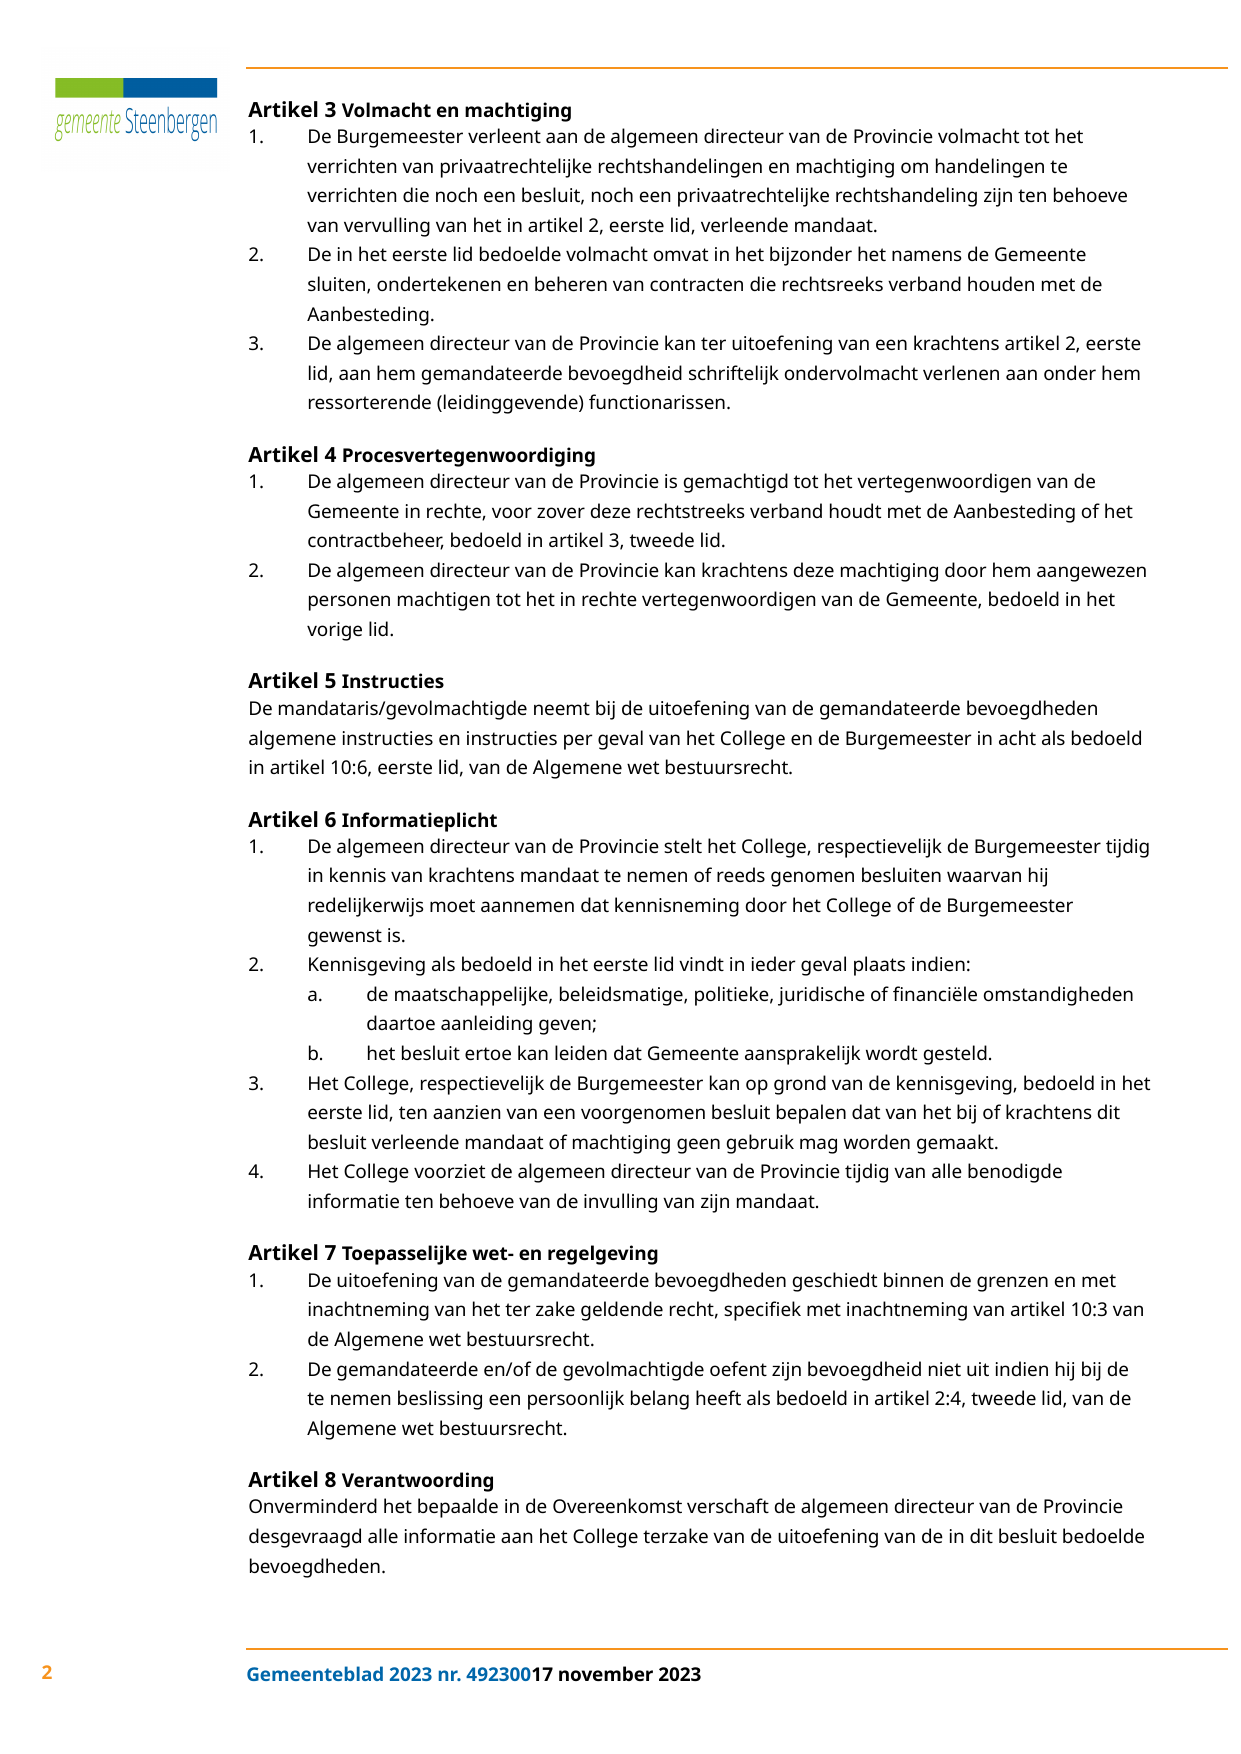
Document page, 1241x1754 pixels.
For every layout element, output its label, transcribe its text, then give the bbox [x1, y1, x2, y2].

list De algemeen directeur van de Provincie is gemachtigd tot het vertegenwoordigen van de Gemeente in rechte, voor zover deze rechtstreeks verband houdt met de Aanbesteding of het contractbeheer, bedoeld in artikel 3, tweede lid. [248, 468, 1152, 553]
text Artikel 4 Procesvertegenwoordiging [248, 440, 1152, 468]
list De algemeen directeur van de Provincie kan ter uitoefening van een krachtens artikel 2, eerste lid, aan hem gemandateerde bevoegdheid schriftelijk ondervolmacht verlenen aan onder hem ressorterende (leidinggevende) functionarissen. [248, 330, 1152, 415]
text Artikel 5 Instructies [248, 667, 1152, 695]
list Kennisgeving als bedoeld in het eerste lid vindt in ieder geval plaats indien: [248, 951, 1152, 977]
text Artikel 6 Informatieplicht [248, 805, 1152, 833]
picture [41, 47, 231, 172]
text Onverminderd het bepaalde in de Overeenkomst verschaft de algemeen directeur van de Provincie desgevraagd alle informatie aan het College terzake van de uitoefening van de in dit besluit bedoelde bevoegdheden. [248, 1494, 1152, 1579]
text Artikel 8 Verantwoording [248, 1465, 1152, 1494]
list De algemeen directeur van de Provincie kan krachtens deze machtiging door hem aangewezen personen machtigen tot het in rechte vertegenwoordigen van de Gemeente, bedoeld in het vorige lid. [248, 557, 1152, 642]
list de maatschappelijke, beleidsmatige, politieke, juridische of financiële omstandigheden daartoe aanleiding geven; [307, 981, 1152, 1036]
text De mandataris/gevolmachtigde neemt bij de uitoefening van de gemandateerde bevoegdheden algemene instructies en instructies per geval van het College en de Burgemeester in acht als bedoeld in artikel 10:6, eerste lid, van de Algemene wet bestuursrecht. [248, 695, 1152, 780]
list Het College, respectievelijk de Burgemeester kan op grond van de kennisgeving, bedoeld in het eerste lid, ten aanzien van een voorgenomen besluit bepalen dat van het bij of krachtens dit besluit verleende mandaat of machtiging geen gebruik mag worden gemaakt. [248, 1070, 1152, 1155]
text Artikel 3 Volmacht en machtiging [248, 95, 1152, 123]
list Het College voorziet de algemeen directeur van de Provincie tijdig van alle benodigde informatie ten behoeve van de invulling van zijn mandaat. [248, 1158, 1152, 1214]
list De algemeen directeur van de Provincie stelt het College, respectievelijk de Burgemeester tijdig in kennis van krachtens mandaat te nemen of reeds genomen besluiten waarvan hij redelijkerwijs moet aannemen dat kennisneming door het College of de Burgemeester gewenst is. [248, 833, 1152, 948]
list De uitoefening van de gemandateerde bevoegdheden geschiedt binnen de grenzen en met inachtneming van het ter zake geldende recht, specifiek met inachtneming van artikel 10:3 van de Algemene wet bestuursrecht. [248, 1267, 1152, 1352]
list De in het eerste lid bedoelde volmacht omvat in het bijzonder het namens de Gemeente sluiten, ondertekenen en beheren van contracten die rechtsreeks verband houden met de Aanbesteding. [248, 242, 1152, 326]
list De Burgemeester verleent aan de algemeen directeur van de Provincie volmacht tot het verrichten van privaatrechtelijke rechtshandelingen en machtiging om handelingen te verrichten die noch een besluit, noch een privaatrechtelijke rechtshandeling zijn ten behoeve van vervulling van het in artikel 2, eerste lid, verleende mandaat. [248, 123, 1152, 238]
text Artikel 7 Toepasselijke wet- en regelgeving [248, 1238, 1152, 1267]
list het besluit ertoe kan leiden dat Gemeente aansprakelijk wordt gesteld. [307, 1040, 1152, 1066]
list De gemandateerde en/of de gevolmachtigde oefent zijn bevoegdheid niet uit indien hij bij de te nemen beslissing een persoonlijk belang heeft als bedoeld in artikel 2:4, tweede lid, van de Algemene wet bestuursrecht. [248, 1356, 1152, 1441]
